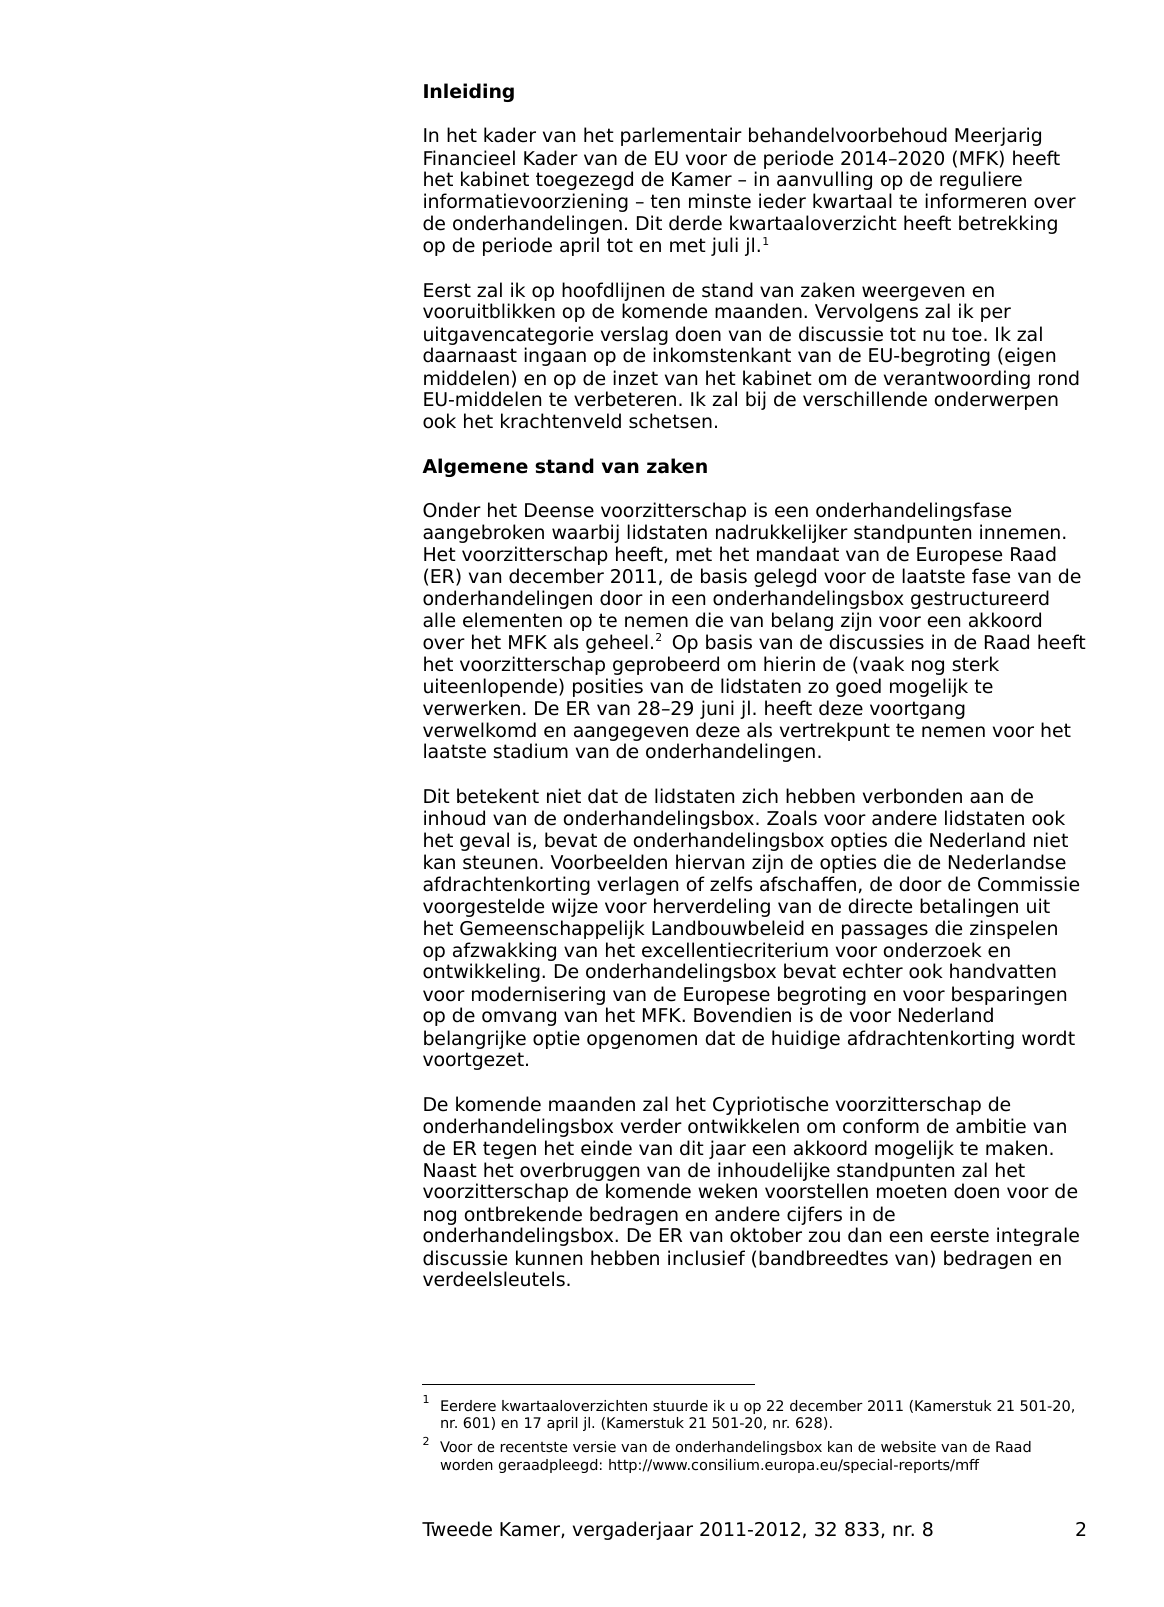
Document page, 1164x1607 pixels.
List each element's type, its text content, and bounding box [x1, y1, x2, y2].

subtitle Inleiding [422, 81, 1087, 103]
subtitle Algemene stand van zaken [422, 456, 1087, 477]
text Dit betekent niet dat de lidstaten zich hebben verbonden aan de inhoud van de onderhandelingsbox. Zoals voor andere lidstaten ook het geval is, bevat de onderhandelingsbox opties die Nederland niet kan steunen. Voorbeelden hiervan zijn de opties die de Nederlandse afdrachtenkorting verlagen of zelfs afschaffen, de door de Commissie voorgestelde wijze voor herverdeling van de directe betalingen uit het Gemeenschappelijk Landbouwbeleid en passages die zinspelen op afzwakking van het excellentiecriterium voor onderzoek en ontwikkeling. De onderhandelingsbox bevat echter ook handvatten voor modernisering van de Europese begroting en voor besparingen op de omvang van het MFK. Bovendien is de voor Nederland belangrijke optie opgenomen dat de huidige afdrachtenkorting wordt voortgezet. [422, 786, 1087, 1071]
text Onder het Deense voorzitterschap is een onderhandelingsfase aangebroken waarbij lidstaten nadrukkelijker standpunten innemen. Het voorzitterschap heeft, met het mandaat van de Europese Raad (ER) van december 2011, de basis gelegd voor de laatste fase van de onderhandelingen door in een onderhandelingsbox gestructureerd alle elementen op te nemen die van belang zijn voor een akkoord over het MFK als geheel. Op basis van de discussies in de Raad heeft het voorzitterschap geprobeerd om hierin de (vaak nog sterk uiteenlopende) posities van de lidstaten zo goed mogelijk te verwerken. De ER van 28–29 juni jl. heeft deze voortgang verwelkomd en aangegeven deze als vertrekpunt te nemen voor het laatste stadium van de onderhandelingen. [422, 500, 1087, 763]
text Eerst zal ik op hoofdlijnen de stand van zaken weergeven en vooruitblikken op de komende maanden. Vervolgens zal ik per uitgavencategorie verslag doen van de discussie tot nu toe. Ik zal daarnaast ingaan op de inkomstenkant van de EU-begroting (eigen middelen) en op de inzet van het kabinet om de verantwoording rond EU-middelen te verbeteren. Ik zal bij de verschillende onderwerpen ook het krachtenveld schetsen. [422, 279, 1087, 433]
text In het kader van het parlementair behandelvoorbehoud Meerjarig Financieel Kader van de EU voor de periode 2014–2020 (MFK) heeft het kabinet toegezegd de Kamer – in aanvulling op de reguliere informatievoorziening – ten minste ieder kwartaal te informeren over de onderhandelingen. Dit derde kwartaaloverzicht heeft betrekking op de periode april tot en met juli jl. [422, 125, 1087, 257]
text Voor de recentste versie van de onderhandelingsbox kan de website van de Raad worden geraadpleegd: http://www.consilium.europa.eu/special-reports/mff [422, 1435, 1087, 1474]
text Eerdere kwartaaloverzichten stuurde ik u op 22 december 2011 (Kamerstuk 21 501-20, nr. 601) en 17 april jl. (Kamerstuk 21 501-20, nr. 628). [422, 1393, 1087, 1432]
text De komende maanden zal het Cypriotische voorzitterschap de onderhandelingsbox verder ontwikkelen om conform de ambitie van de ER tegen het einde van dit jaar een akkoord mogelijk te maken. [422, 1093, 1087, 1159]
text Naast het overbruggen van de inhoudelijke standpunten zal het voorzitterschap de komende weken voorstellen moeten doen voor de nog ontbrekende bedragen en andere cijfers in de onderhandelingsbox. De ER van oktober zou dan een eerste integrale discussie kunnen hebben inclusief (bandbreedtes van) bedragen en verdeelsleutels. [422, 1159, 1087, 1291]
